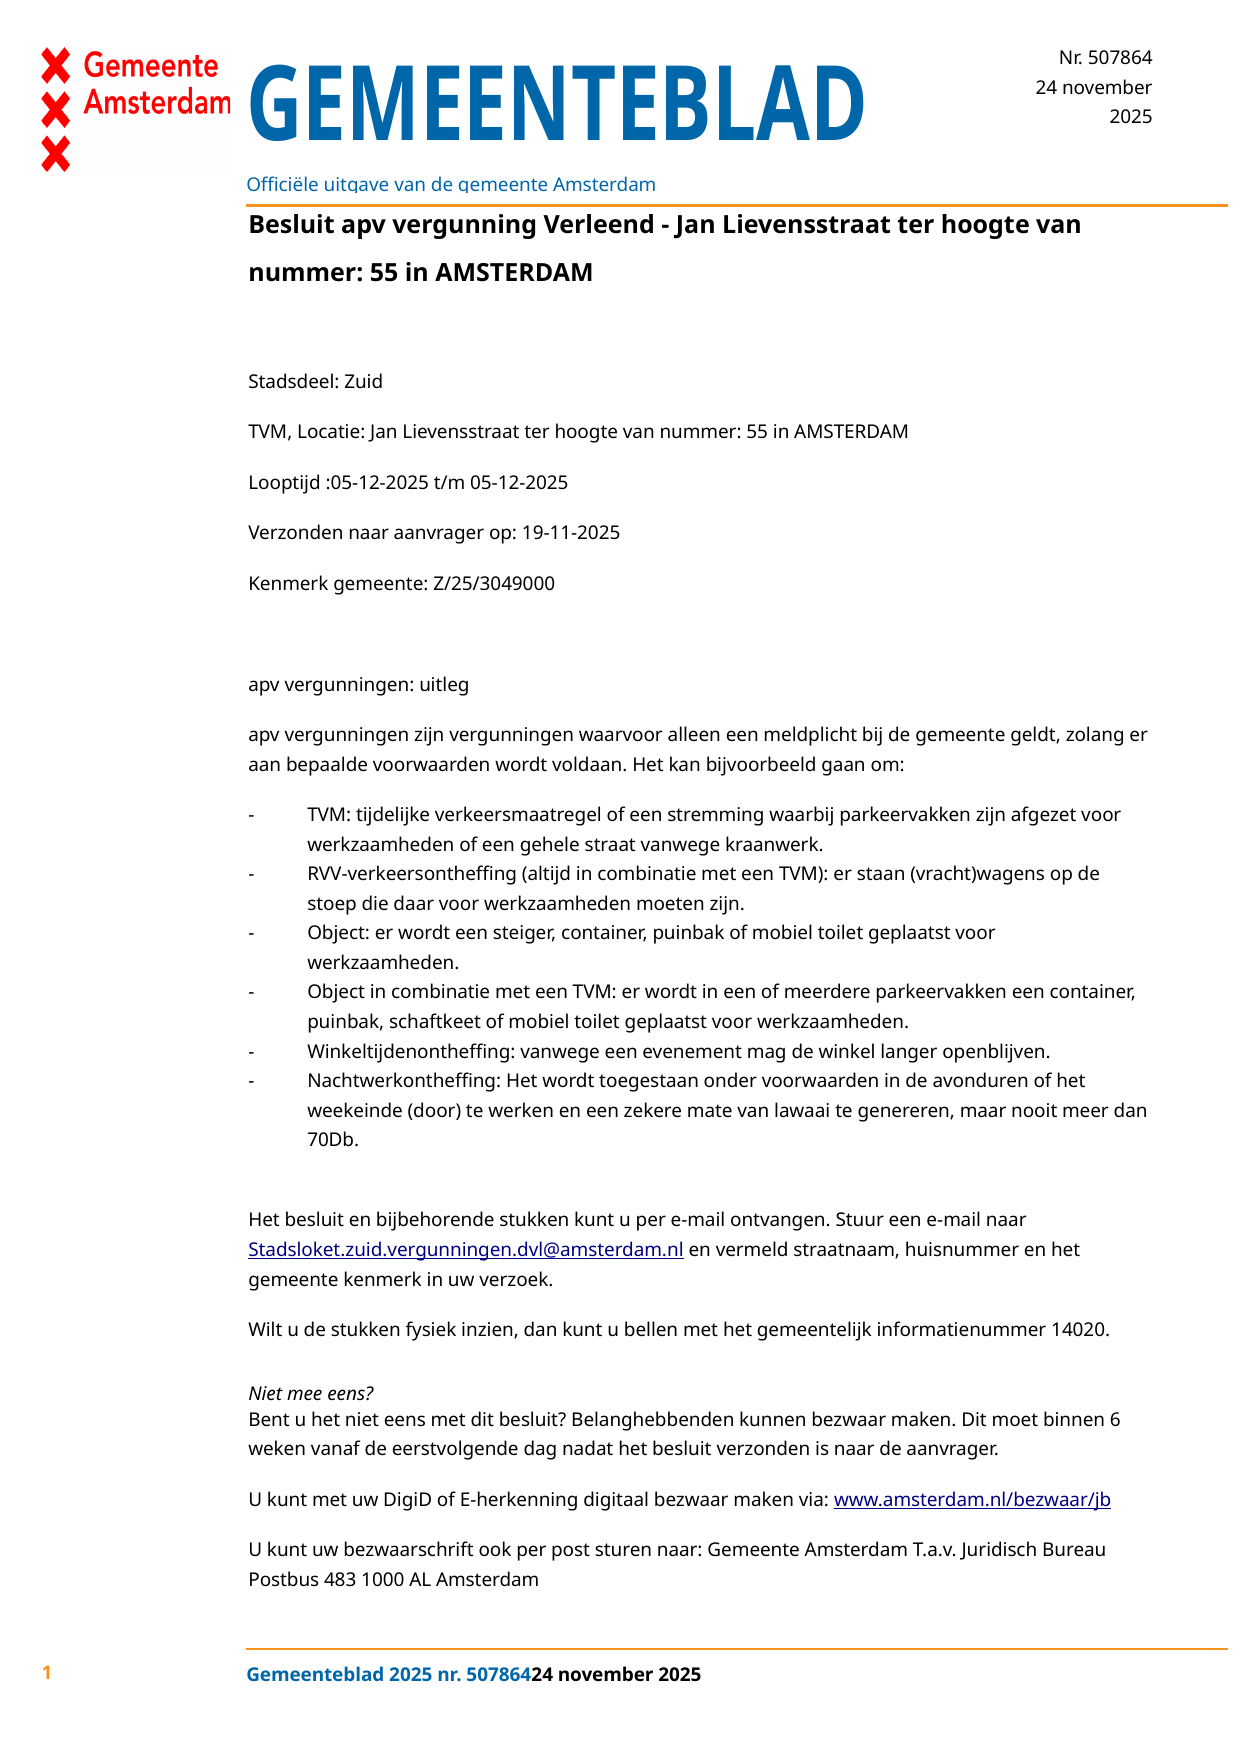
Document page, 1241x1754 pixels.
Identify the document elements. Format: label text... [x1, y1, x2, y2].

text Niet mee eens? [248, 1380, 1152, 1406]
text TVM, Locatie: Jan Lievensstraat ter hoogte van nummer: 55 in AMSTERDAM [248, 419, 1152, 444]
list TVM: tijdelijke verkeersmaatregel of een stremming waarbij parkeervakken zijn afgezet voor werkzaamheden of een gehele straat vanwege kraanwerk. [248, 801, 1152, 857]
picture [41, 47, 231, 172]
text apv vergunningen zijn vergunningen waarvoor alleen een meldplicht bij de gemeente geldt, zolang er aan bepaalde voorwaarden wordt voldaan. Het kan bijvoorbeeld gaan om: [248, 721, 1152, 777]
list Object: er wordt een steiger, container, puinbak of mobiel toilet geplaatst voor werkzaamheden. [248, 919, 1152, 975]
text Wilt u de stukken fysiek inzien, dan kunt u bellen met het gemeentelijk informatienummer 14020. [248, 1316, 1152, 1342]
list Winkeltijdenontheffing: vanwege een evenement mag de winkel langer openblijven. [248, 1038, 1152, 1064]
text Kenmerk gemeente: Z/25/3049000 [248, 570, 1152, 596]
list Nachtwerkontheffing: Het wordt toegestaan onder voorwaarden in de avonduren of het weekeinde (door) te werken en een zekere mate van lawaai te genereren, maar nooit meer dan 70Db. [248, 1067, 1152, 1152]
list Object in combinatie met een TVM: er wordt in een of meerdere parkeervakken een container, puinbak, schaftkeet of mobiel toilet geplaatst voor werkzaamheden. [248, 979, 1152, 1034]
text Bent u het niet eens met dit besluit? Belanghebbenden kunnen bezwaar maken. Dit moet binnen 6 weken vanaf de eerstvolgende dag nadat het besluit verzonden is naar de aanvrager. [248, 1406, 1152, 1461]
text Looptijd :05-12-2025 t/m 05-12-2025 [248, 469, 1152, 495]
text Het besluit en bijbehorende stukken kunt u per e-mail ontvangen. Stuur een e-mail naar Stadsloket.zuid.vergunningen.dvl@amsterdam.nl en vermeld straatnaam, huisnummer en het gemeente kenmerk in uw verzoek. [248, 1207, 1152, 1292]
list RVV-verkeersontheffing (altijd in combinatie met een TVM): er staan (vracht)wagens op de stoep die daar voor werkzaamheden moeten zijn. [248, 860, 1152, 916]
text U kunt met uw DigiD of E-herkenning digitaal bezwaar maken via: www.amsterdam.nl/bezwaar/jb [248, 1486, 1152, 1512]
text Besluit apv vergunning Verleend - Jan Lievensstraat ter hoogte van nummer: 55 in AMSTERDAM [248, 207, 1152, 288]
text U kunt uw bezwaarschrift ook per post sturen naar: Gemeente Amsterdam T.a.v. Juridisch Bureau Postbus 483 1000 AL Amsterdam [248, 1536, 1152, 1592]
text apv vergunningen: uitleg [248, 671, 1152, 697]
text Verzonden naar aanvrager op: 19-11-2025 [248, 519, 1152, 545]
text Stadsdeel: Zuid [248, 368, 1152, 394]
